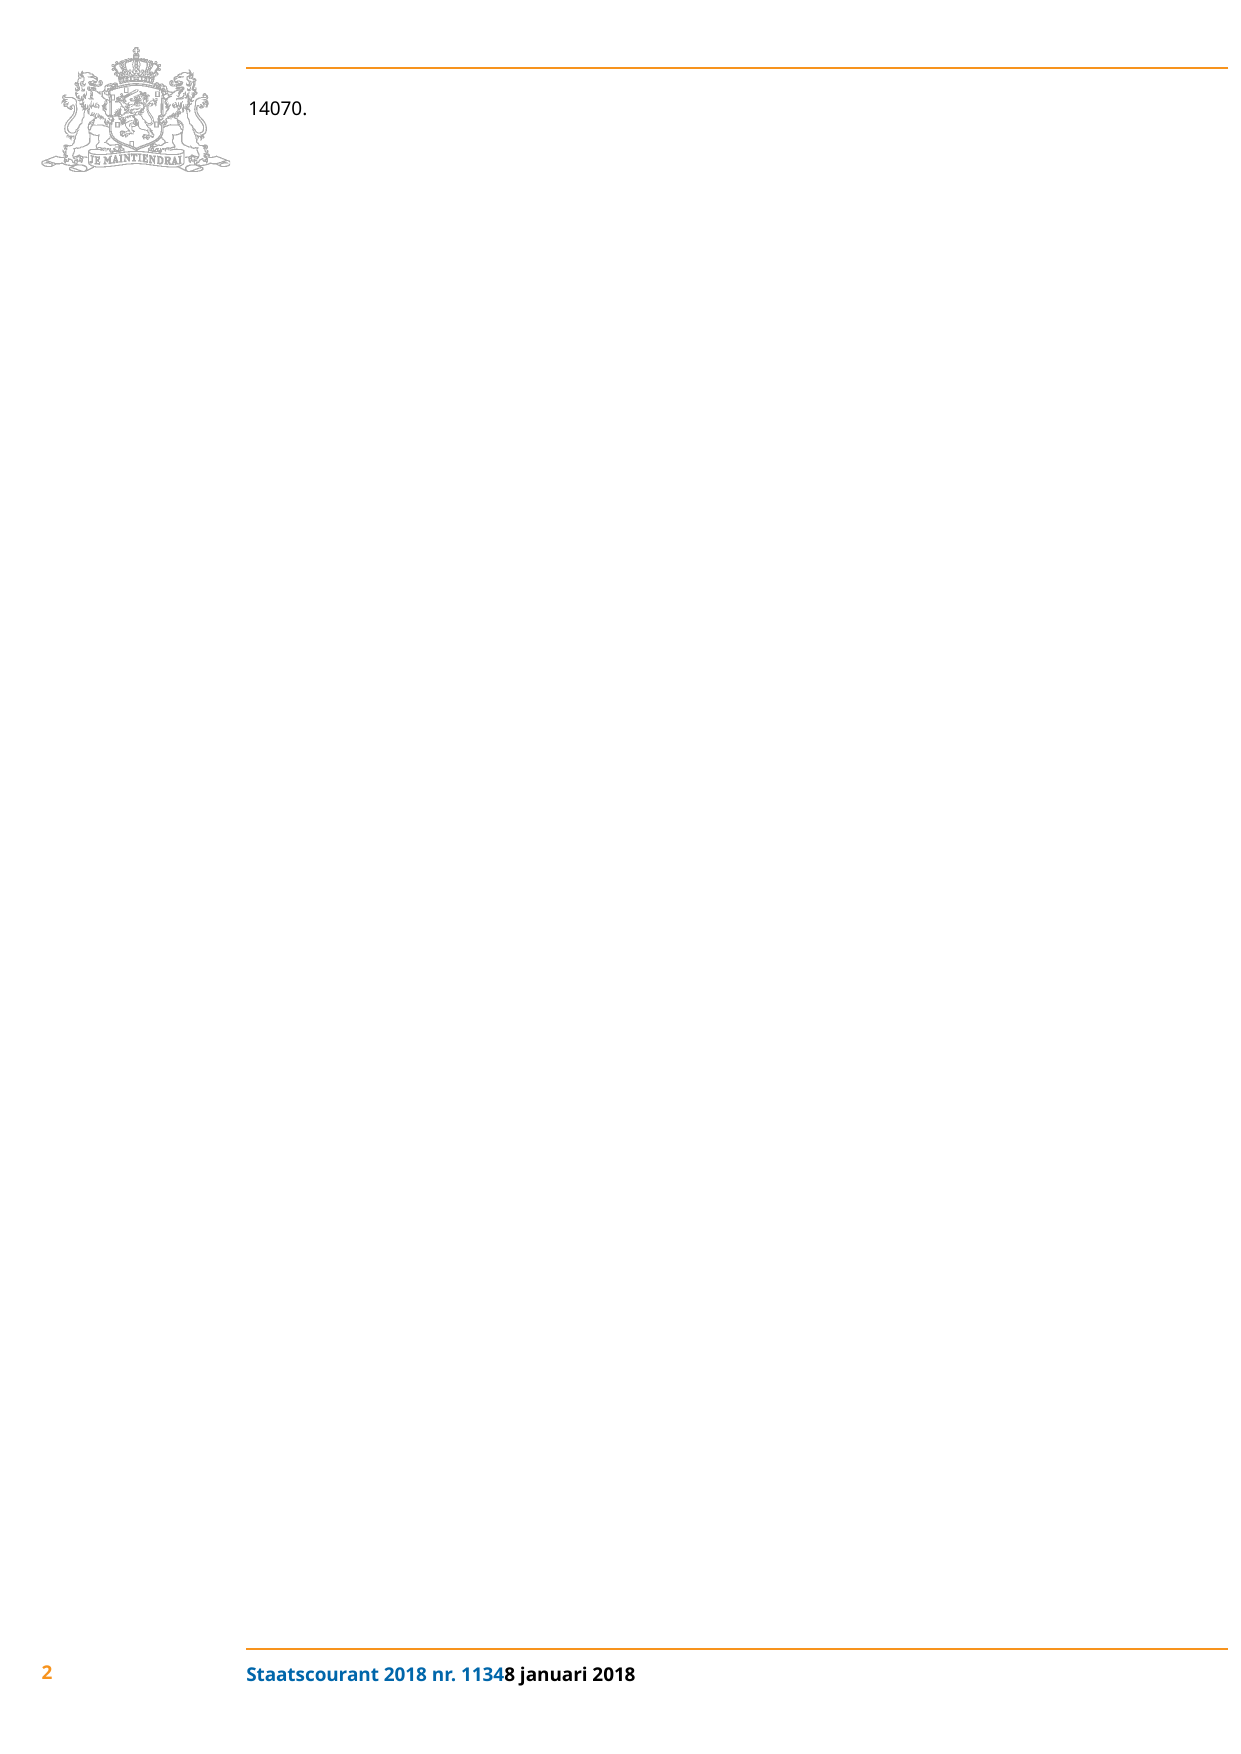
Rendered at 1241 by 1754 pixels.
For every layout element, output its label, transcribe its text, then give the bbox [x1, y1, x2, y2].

picture [41, 47, 231, 172]
text 14070. [248, 95, 1152, 121]
